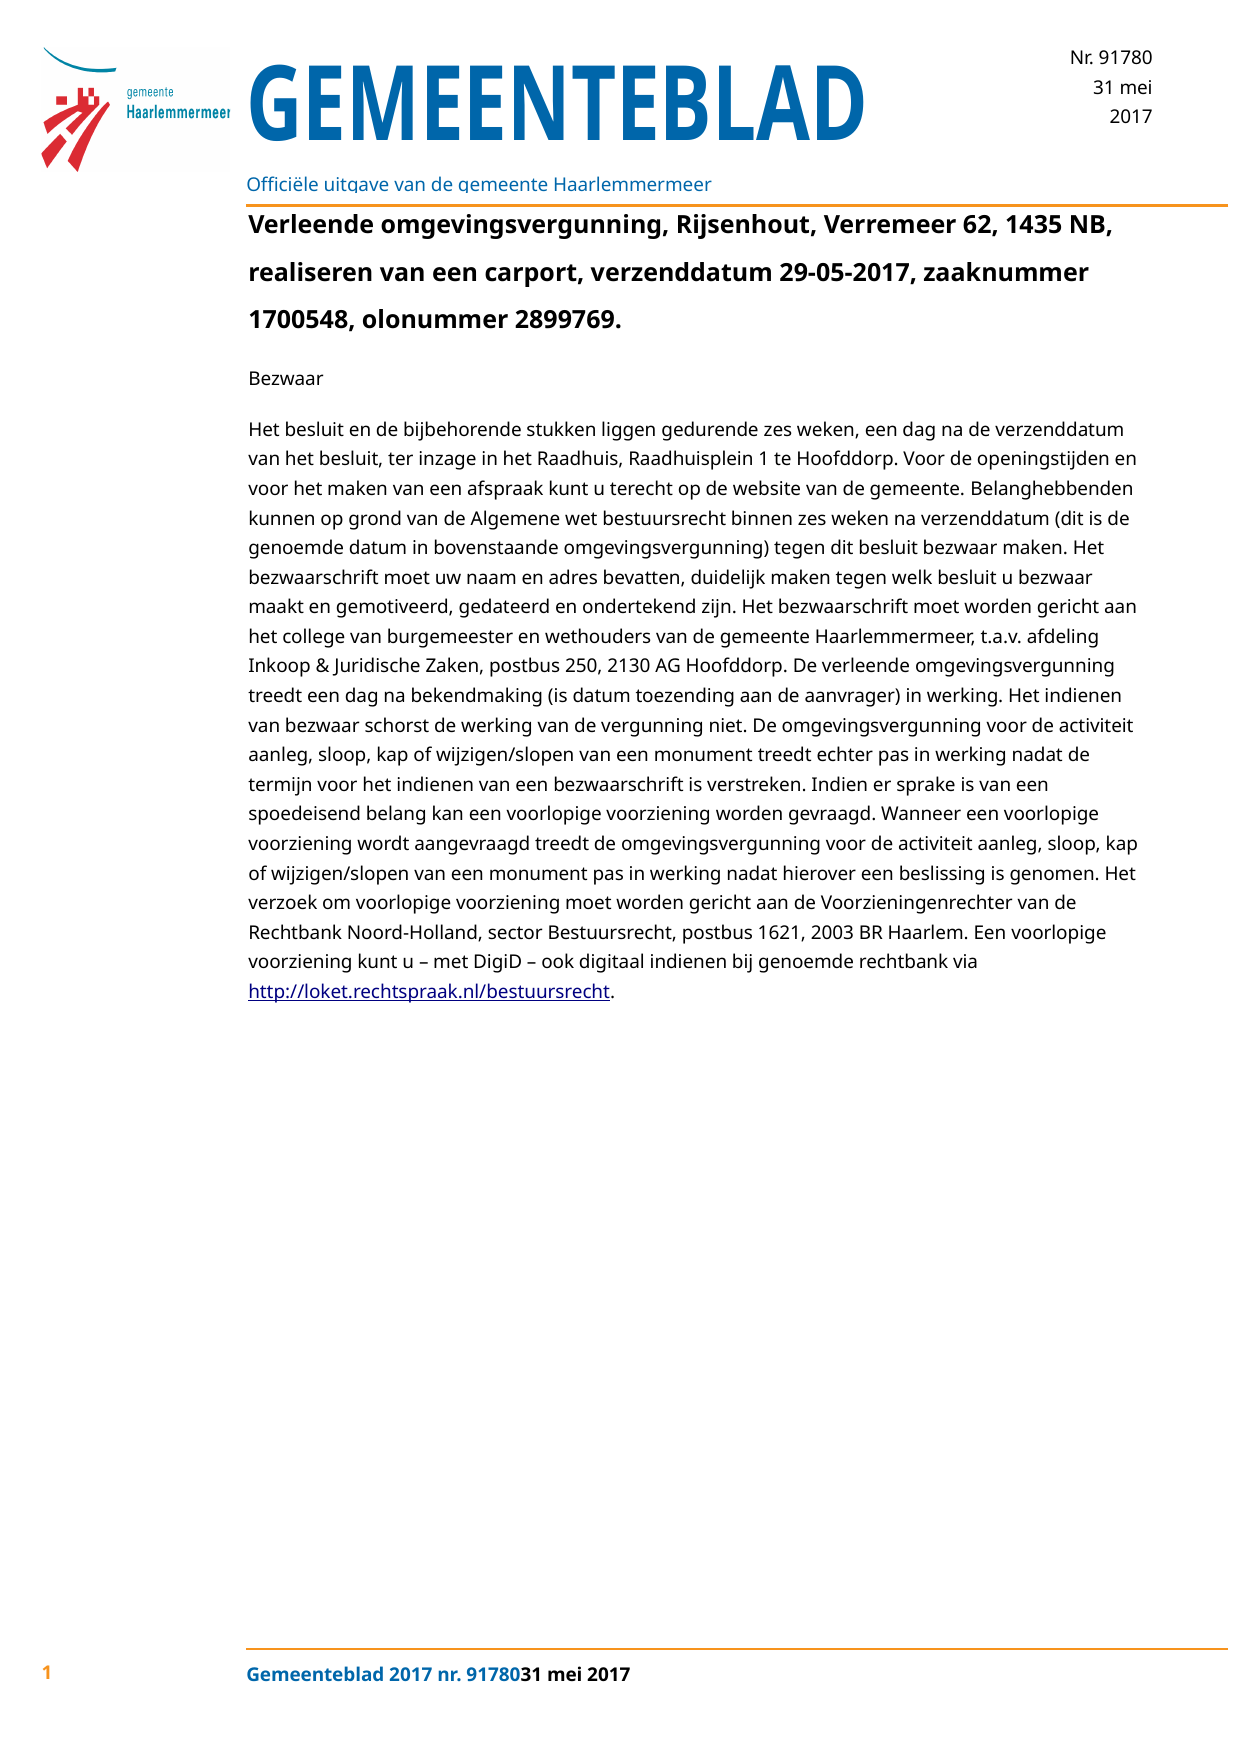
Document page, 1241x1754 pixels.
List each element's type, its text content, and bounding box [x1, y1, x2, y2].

text Bezwaar [248, 366, 1152, 391]
text Het besluit en de bijbehorende stukken liggen gedurende zes weken, een dag na de verzenddatum van het besluit, ter inzage in het Raadhuis, Raadhuisplein 1 te Hoofddorp. Voor de openingstijden en voor het maken van een afspraak kunt u terecht op de website van de gemeente. Belanghebbenden kunnen op grond van de Algemene wet bestuursrecht binnen zes weken na verzenddatum (dit is de genoemde datum in bovenstaande omgevingsvergunning) tegen dit besluit bezwaar maken. Het bezwaarschrift moet uw naam en adres bevatten, duidelijk maken tegen welk besluit u bezwaar maakt en gemotiveerd, gedateerd en ondertekend zijn. Het bezwaarschrift moet worden gericht aan het college van burgemeester en wethouders van de gemeente Haarlemmermeer, t.a.v. afdeling Inkoop & Juridische Zaken, postbus 250, 2130 AG Hoofddorp. De verleende omgevingsvergunning treedt een dag na bekendmaking (is datum toezending aan de aanvrager) in werking. Het indienen van bezwaar schorst de werking van de vergunning niet. De omgevingsvergunning voor de activiteit aanleg, sloop, kap of wijzigen/slopen van een monument treedt echter pas in werking nadat de termijn voor het indienen van een bezwaarschrift is verstreken. Indien er sprake is van een spoedeisend belang kan een voorlopige voorziening worden gevraagd. Wanneer een voorlopige voorziening wordt aangevraagd treedt de omgevingsvergunning voor de activiteit aanleg, sloop, kap of wijzigen/slopen van een monument pas in werking nadat hierover een beslissing is genomen. Het verzoek om voorlopige voorziening moet worden gericht aan de Voorzieningenrechter van de Rechtbank Noord-Holland, sector Bestuursrecht, postbus 1621, 2003 BR Haarlem. Een voorlopige voorziening kunt u – met DigiD – ook digitaal indienen bij genoemde rechtbank via http://loket.rechtspraak.nl/bestuursrecht. [248, 416, 1152, 1004]
picture [41, 47, 231, 172]
text Verleende omgevingsvergunning, Rijsenhout, Verremeer 62, 1435 NB, realiseren van een carport, verzenddatum 29-05-2017, zaaknummer 1700548, olonummer 2899769. [248, 207, 1152, 336]
